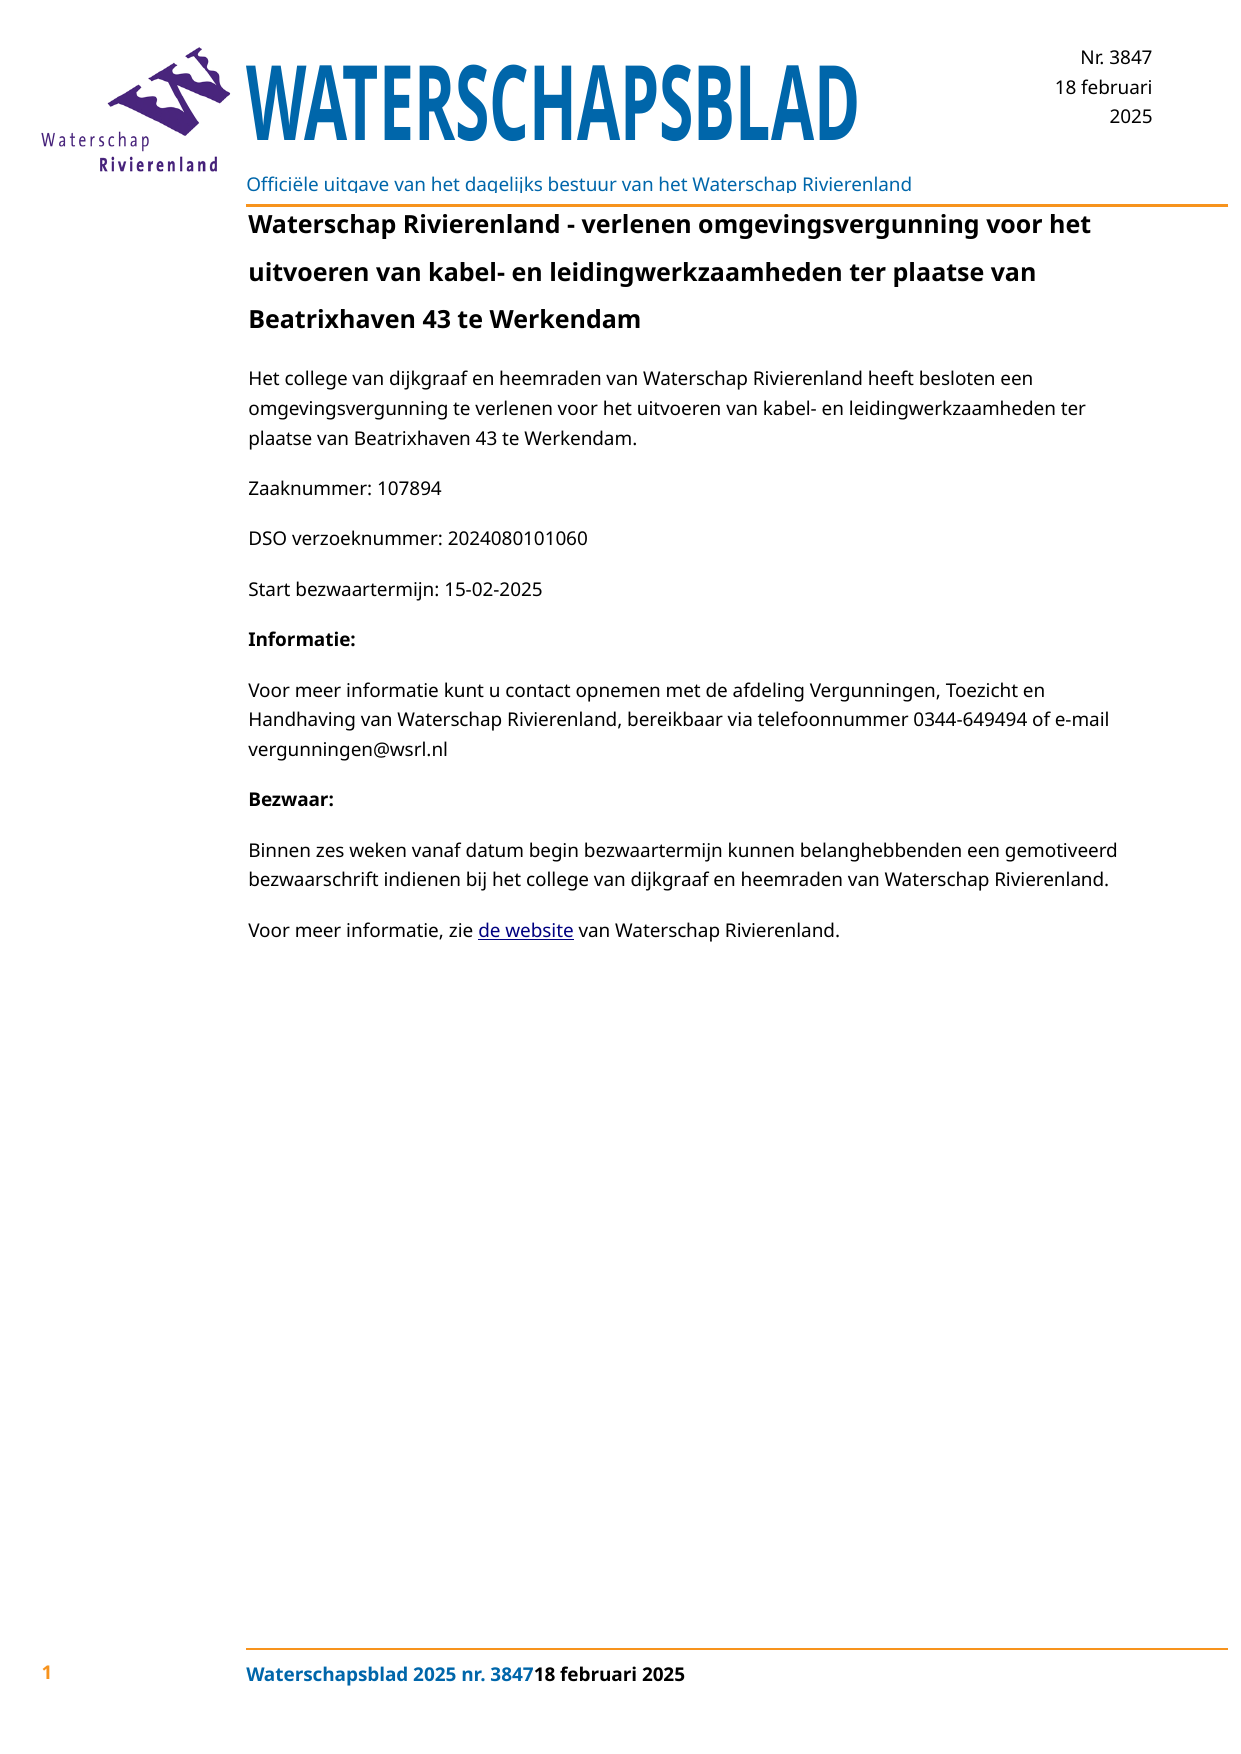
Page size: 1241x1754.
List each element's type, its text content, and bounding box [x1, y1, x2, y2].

text Voor meer informatie, zie de website van Waterschap Rivierenland. [248, 917, 1152, 942]
text Informatie: [248, 626, 1152, 652]
text Bezwaar: [248, 786, 1152, 812]
picture [41, 47, 231, 172]
text Zaaknummer: 107894 [248, 475, 1152, 501]
text Waterschap Rivierenland - verlenen omgevingsvergunning voor het uitvoeren van kabel- en leidingwerkzaamheden ter plaatse van Beatrixhaven 43 te Werkendam [248, 207, 1152, 336]
text Binnen zes weken vanaf datum begin bezwaartermijn kunnen belanghebbenden een gemotiveerd bezwaarschrift indienen bij het college van dijkgraaf en heemraden van Waterschap Rivierenland. [248, 837, 1152, 892]
text Voor meer informatie kunt u contact opnemen met de afdeling Vergunningen, Toezicht en Handhaving van Waterschap Rivierenland, bereikbaar via telefoonnummer 0344-649494 of e-mail vergunningen@wsrl.nl [248, 677, 1152, 762]
text Start bezwaartermijn: 15-02-2025 [248, 576, 1152, 602]
text Het college van dijkgraaf en heemraden van Waterschap Rivierenland heeft besloten een omgevingsvergunning te verlenen voor het uitvoeren van kabel- en leidingwerkzaamheden ter plaatse van Beatrixhaven 43 te Werkendam. [248, 366, 1152, 450]
text DSO verzoeknummer: 2024080101060 [248, 526, 1152, 551]
